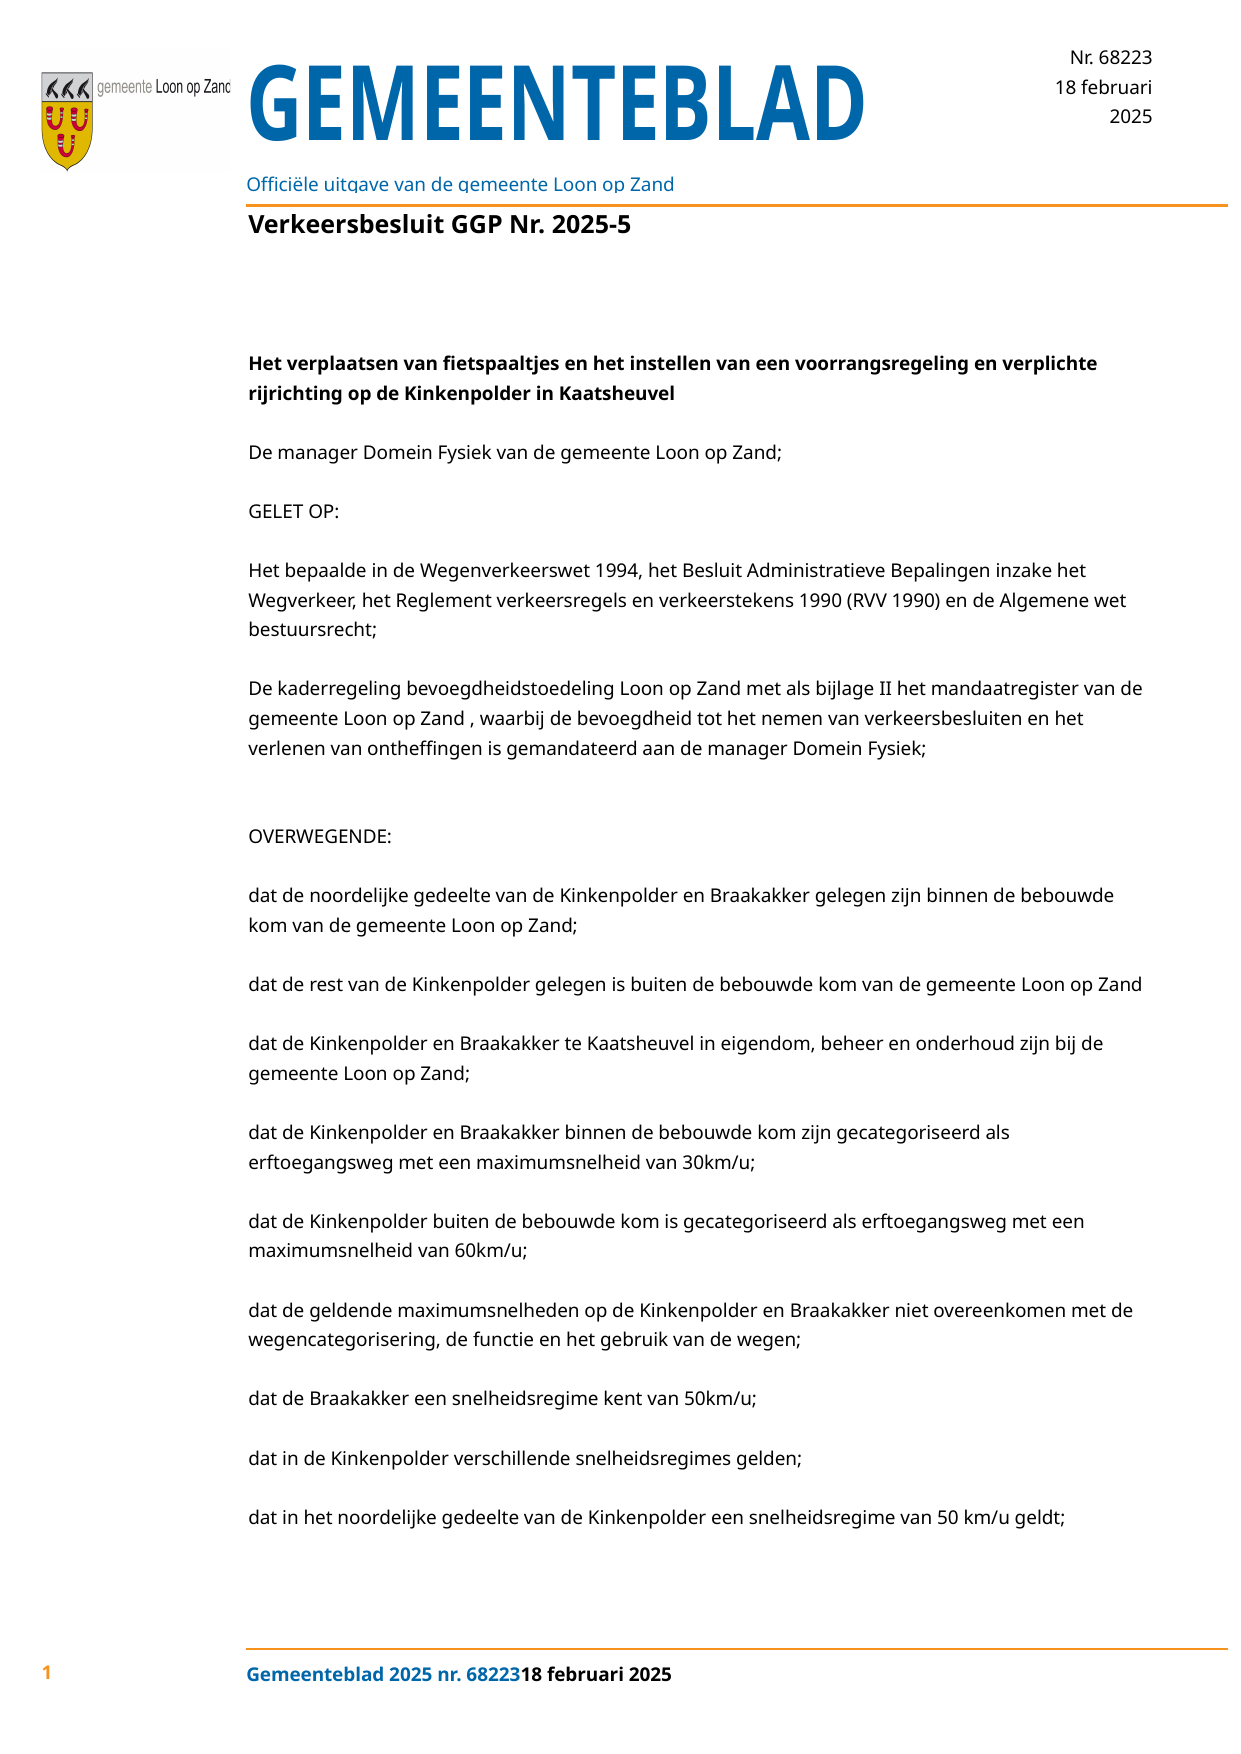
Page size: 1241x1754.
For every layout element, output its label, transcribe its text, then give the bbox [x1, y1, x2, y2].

text dat de Kinkenpolder en Braakakker binnen de bebouwde kom zijn gecategoriseerd als erftoegangsweg met een maximumsnelheid van 30km/u; [248, 1119, 1152, 1175]
text dat in de Kinkenpolder verschillende snelheidsregimes gelden; [248, 1445, 1152, 1471]
text dat de Braakakker een snelheidsregime kent van 50km/u; [248, 1386, 1152, 1411]
text Verkeersbesluit GGP Nr. 2025-5 [248, 207, 1152, 241]
text dat de Kinkenpolder en Braakakker te Kaatsheuvel in eigendom, beheer en onderhoud zijn bij de gemeente Loon op Zand; [248, 1031, 1152, 1086]
text OVERWEGENDE: [248, 823, 1152, 849]
text dat de rest van de Kinkenpolder gelegen is buiten de bebouwde kom van de gemeente Loon op Zand [248, 971, 1152, 997]
text De kaderregeling bevoegdheidstoedeling Loon op Zand met als bijlage II het mandaatregister van de gemeente Loon op Zand , waarbij de bevoegdheid tot het nemen van verkeersbesluiten en het verlenen van ontheffingen is gemandateerd aan de manager Domein Fysiek; [248, 676, 1152, 761]
text De manager Domein Fysiek van de gemeente Loon op Zand; [248, 439, 1152, 465]
text dat de noordelijke gedeelte van de Kinkenpolder en Braakakker gelegen zijn binnen de bebouwde kom van de gemeente Loon op Zand; [248, 883, 1152, 938]
text GELET OP: [248, 498, 1152, 524]
text Het bepaalde in de Wegenverkeerswet 1994, het Besluit Administratieve Bepalingen inzake het Wegverkeer, het Reglement verkeersregels en verkeerstekens 1990 (RVV 1990) en de Algemene wet bestuursrecht; [248, 557, 1152, 642]
picture [41, 47, 231, 172]
text Het verplaatsen van fietspaaltjes en het instellen van een voorrangsregeling en verplichte rijrichting op de Kinkenpolder in Kaatsheuvel [248, 350, 1152, 406]
text dat in het noordelijke gedeelte van de Kinkenpolder een snelheidsregime van 50 km/u geldt; [248, 1504, 1152, 1530]
text dat de Kinkenpolder buiten de bebouwde kom is gecategoriseerd als erftoegangsweg met een maximumsnelheid van 60km/u; [248, 1208, 1152, 1263]
text dat de geldende maximumsnelheden op de Kinkenpolder en Braakakker niet overeenkomen met de wegencategorisering, de functie en het gebruik van de wegen; [248, 1297, 1152, 1352]
